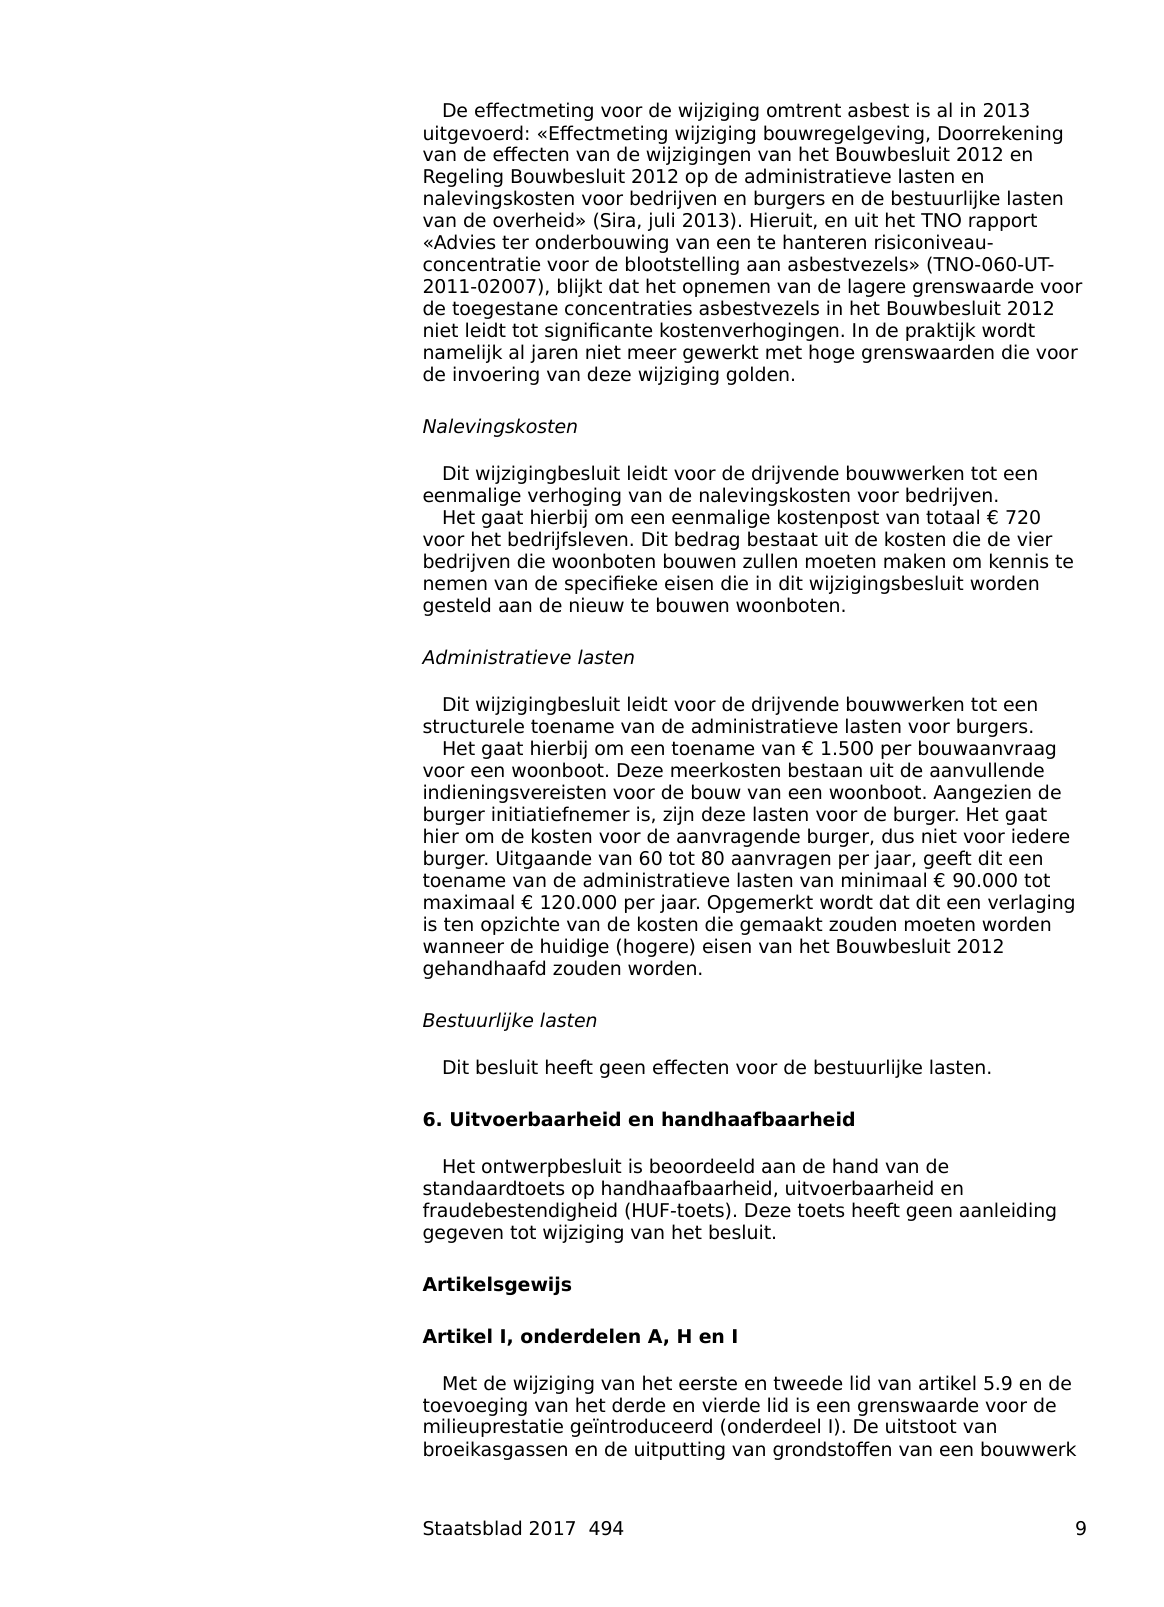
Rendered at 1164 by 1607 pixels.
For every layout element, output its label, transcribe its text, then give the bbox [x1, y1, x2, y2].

text Het gaat hierbij om een toename van € 1.500 per bouwaanvraag voor een woonboot. Deze meerkosten bestaan uit de aanvullende indieningsvereisten voor de bouw van een woonboot. Aangezien de burger initiatiefnemer is, zijn deze lasten voor de burger. Het gaat hier om de kosten voor de aanvragende burger, dus niet voor iedere burger. Uitgaande van 60 tot 80 aanvragen per jaar, geeft dit een toename van de administratieve lasten van minimaal € 90.000 tot maximaal € 120.000 per jaar. Opgemerkt wordt dat dit een verlaging is ten opzichte van de kosten die gemaakt zouden moeten worden wanneer de huidige (hogere) eisen van het Bouwbesluit 2012 gehandhaafd zouden worden. [422, 738, 1087, 980]
text Het ontwerpbesluit is beoordeeld aan de hand van de standaardtoets op handhaafbaarheid, uitvoerbaarheid en fraudebestendigheid (HUF-toets). Deze toets heeft geen aanleiding gegeven tot wijziging van het besluit. [422, 1156, 1087, 1243]
text Met de wijziging van het eerste en tweede lid van artikel 5.9 en de toevoeging van het derde en vierde lid is een grenswaarde voor de milieuprestatie geïntroduceerd (onderdeel I). De uitstoot van broeikasgassen en de uitputting van grondstoffen van een bouwwerk [422, 1372, 1087, 1460]
text Dit besluit heeft geen effecten voor de bestuurlijke lasten. [422, 1057, 1087, 1079]
subtitle Administratieve lasten [422, 647, 1087, 669]
subtitle Bestuurlijke lasten [422, 1010, 1087, 1032]
text De effectmeting voor de wijziging omtrent asbest is al in 2013 uitgevoerd: «Effectmeting wijziging bouwregelgeving, Doorrekening van de effecten van de wijzigingen van het Bouwbesluit 2012 en Regeling Bouwbesluit 2012 op de administratieve lasten en nalevingskosten voor bedrijven en burgers en de bestuurlijke lasten van de overheid» (Sira, juli 2013). Hieruit, en uit het TNO rapport «Advies ter onderbouwing van een te hanteren risiconiveau-concentratie voor de blootstelling aan asbestvezels» (TNO-060-UT-2011-02007), blijkt dat het opnemen van de lagere grenswaarde voor de toegestane concentraties asbestvezels in het Bouwbesluit 2012 niet leidt tot significante kostenverhogingen. In de praktijk wordt namelijk al jaren niet meer gewerkt met hoge grenswaarden die voor de invoering van deze wijziging golden. [422, 100, 1087, 386]
text Het gaat hierbij om een eenmalige kostenpost van totaal € 720 voor het bedrijfsleven. Dit bedrag bestaat uit de kosten die de vier bedrijven die woonboten bouwen zullen moeten maken om kennis te nemen van de specifieke eisen die in dit wijzigingsbesluit worden gesteld aan de nieuw te bouwen woonboten. [422, 507, 1087, 617]
text Dit wijzigingbesluit leidt voor de drijvende bouwwerken tot een structurele toename van de administratieve lasten voor burgers. [422, 694, 1087, 738]
subtitle Artikelsgewijs [422, 1273, 1087, 1296]
subtitle Artikel I, onderdelen A, H en I [422, 1326, 1087, 1347]
subtitle Nalevingskosten [422, 416, 1087, 438]
text Dit wijzigingbesluit leidt voor de drijvende bouwwerken tot een eenmalige verhoging van de nalevingskosten voor bedrijven. [422, 463, 1087, 507]
subtitle 6. Uitvoerbaarheid en handhaafbaarheid [422, 1109, 1087, 1131]
